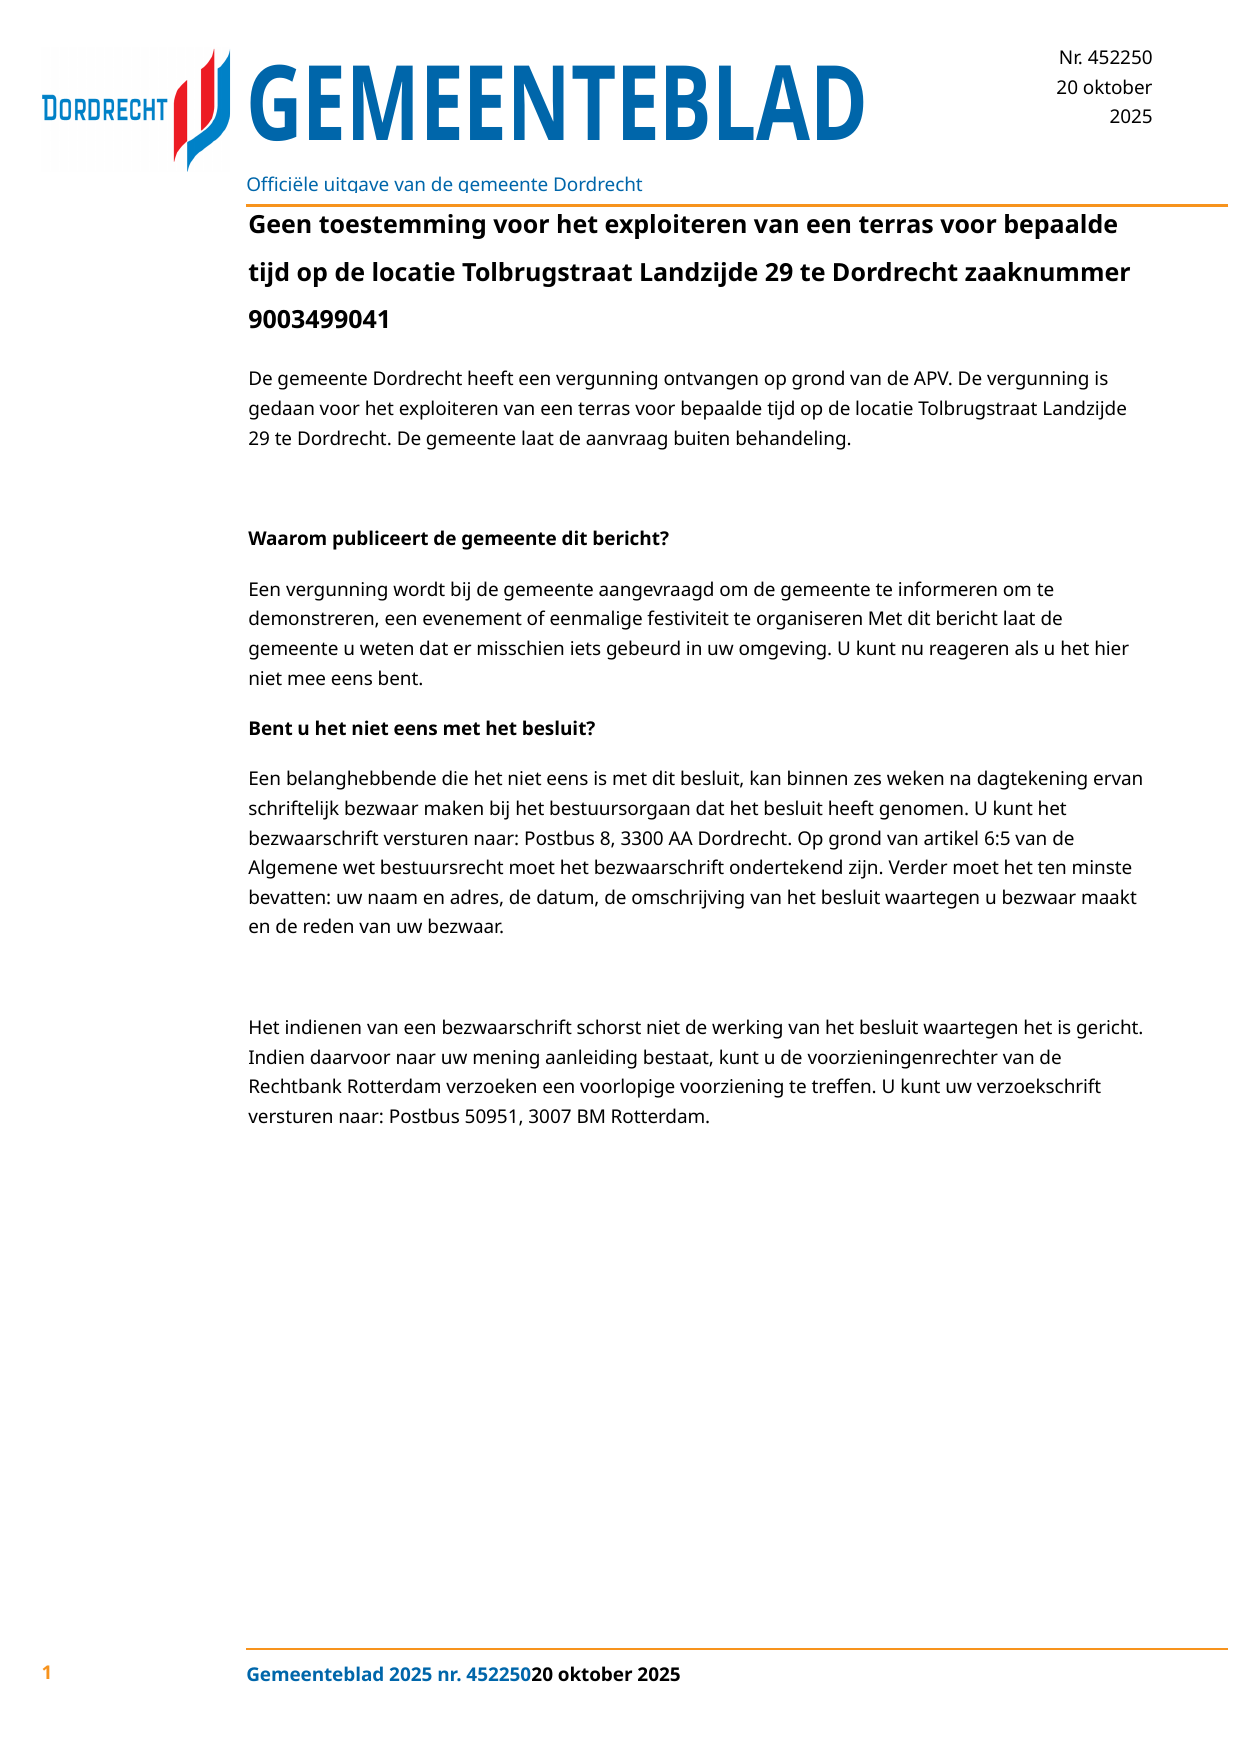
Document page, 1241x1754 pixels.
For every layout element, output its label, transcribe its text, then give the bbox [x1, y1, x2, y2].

text De gemeente Dordrecht heeft een vergunning ontvangen op grond van de APV. De vergunning is gedaan voor het exploiteren van een terras voor bepaalde tijd op de locatie Tolbrugstraat Landzijde 29 te Dordrecht. De gemeente laat de aanvraag buiten behandeling. [248, 366, 1152, 450]
text Het indienen van een bezwaarschrift schorst niet de werking van het besluit waartegen het is gericht. Indien daarvoor naar uw mening aanleiding bestaat, kunt u de voorzieningenrechter van de Rechtbank Rotterdam verzoeken een voorlopige voorziening te treffen. U kunt uw verzoekschrift versturen naar: Postbus 50951, 3007 BM Rotterdam. [248, 1014, 1152, 1129]
text Een belanghebbende die het niet eens is met dit besluit, kan binnen zes weken na dagtekening ervan schriftelijk bezwaar maken bij het bestuursorgaan dat het besluit heeft genomen. U kunt het bezwaarschrift versturen naar: Postbus 8, 3300 AA Dordrecht. Op grond van artikel 6:5 van de Algemene wet bestuursrecht moet het bezwaarschrift ondertekend zijn. Verder moet het ten minste bevatten: uw naam en adres, de datum, de omschrijving van het besluit waartegen u bezwaar maakt en de reden van uw bezwaar. [248, 766, 1152, 939]
text Geen toestemming voor het exploiteren van een terras voor bepaalde tijd op de locatie Tolbrugstraat Landzijde 29 te Dordrecht zaaknummer 9003499041 [248, 207, 1152, 336]
text Waarom publiceert de gemeente dit bericht? [248, 526, 1152, 551]
text Een vergunning wordt bij de gemeente aangevraagd om de gemeente te informeren om te demonstreren, een evenement of eenmalige festiviteit te organiseren Met dit bericht laat de gemeente u weten dat er misschien iets gebeurd in uw omgeving. U kunt nu reageren als u het hier niet mee eens bent. [248, 576, 1152, 690]
picture [41, 47, 231, 172]
text Bent u het niet eens met het besluit? [248, 715, 1152, 741]
